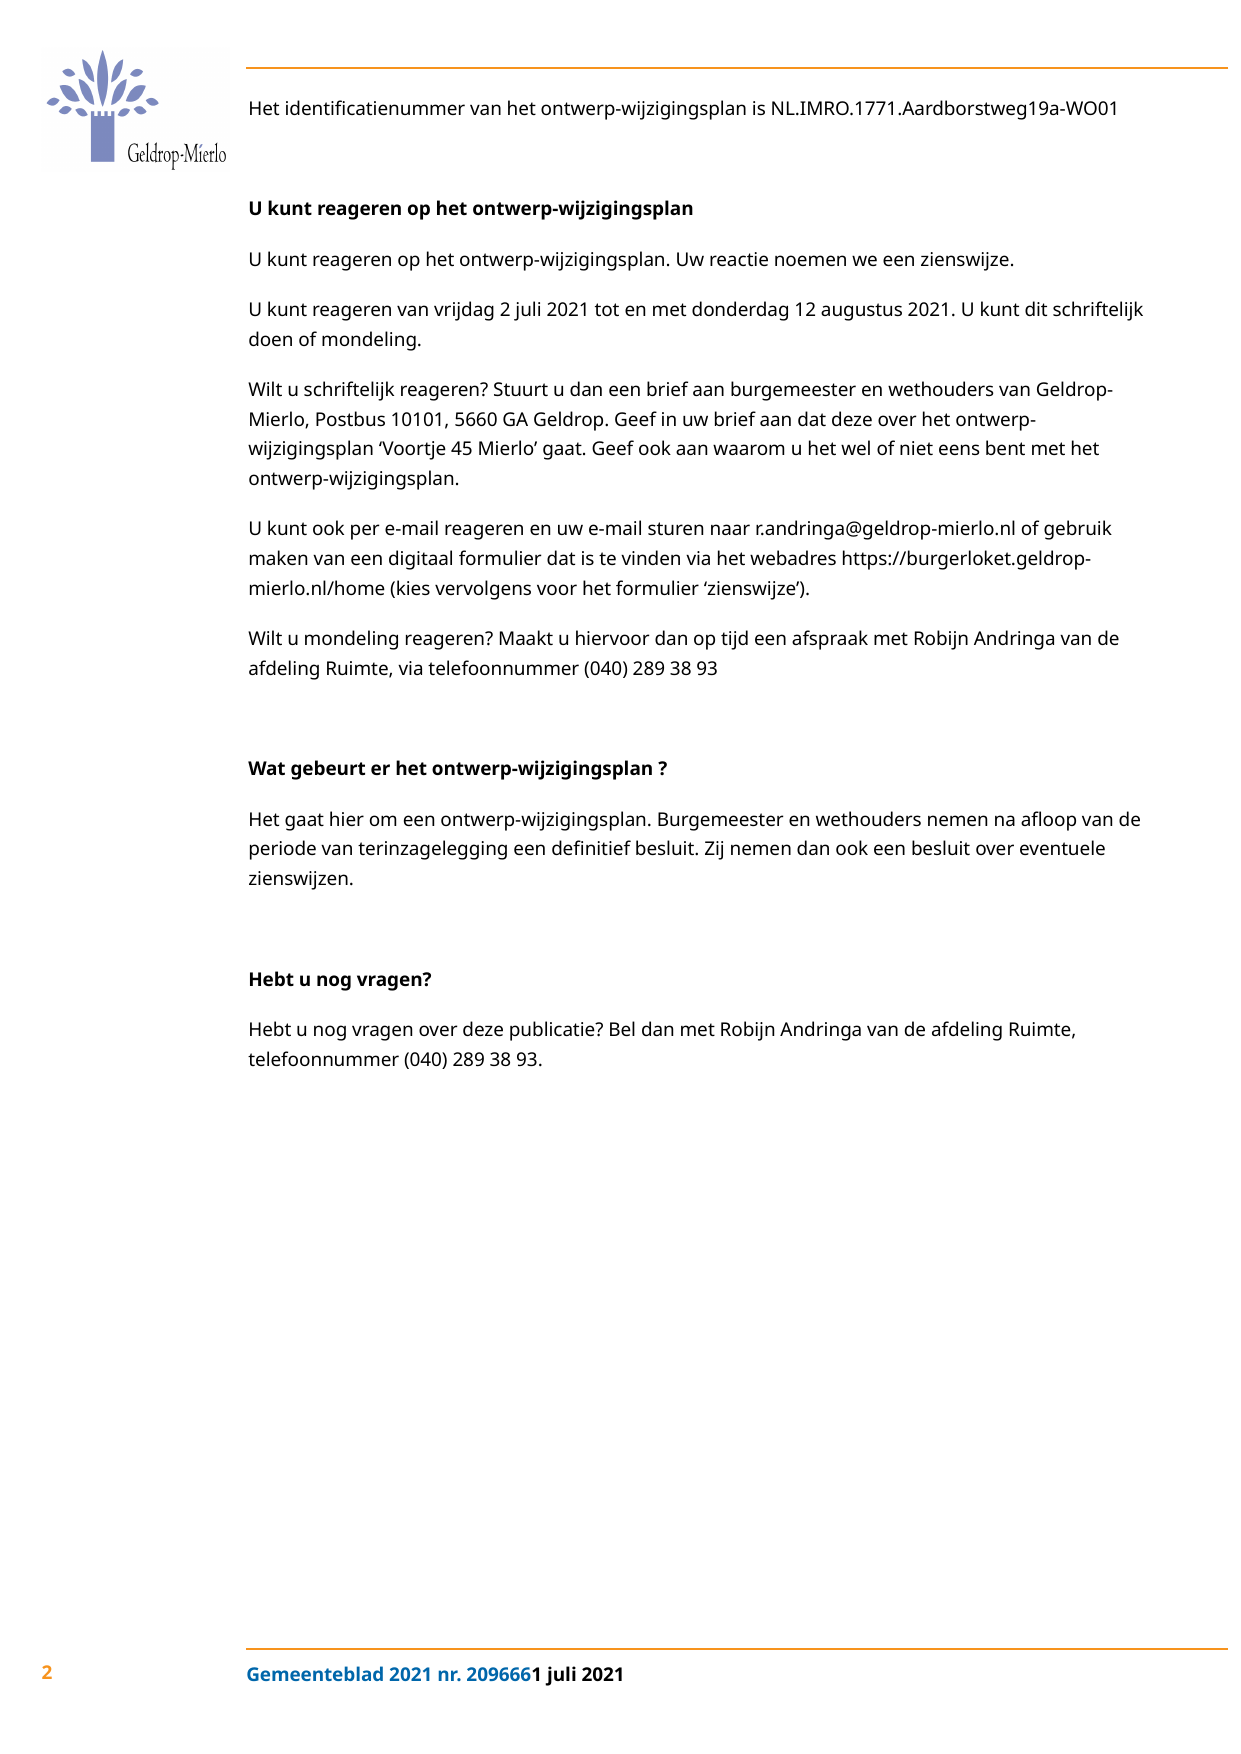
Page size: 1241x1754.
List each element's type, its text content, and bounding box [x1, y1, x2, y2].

text Het identificatienummer van het ontwerp-wijzigingsplan is NL.IMRO.1771.Aardborstweg19a-WO01 [248, 95, 1152, 121]
text Wat gebeurt er het ontwerp-wijzigingsplan ? [248, 756, 1152, 781]
text U kunt ook per e-mail reageren en uw e-mail sturen naar r.andringa@geldrop-mierlo.nl of gebruik maken van een digitaal formulier dat is te vinden via het webadres https://burgerloket.geldrop-mierlo.nl/home (kies vervolgens voor het formulier ‘zienswijze’). [248, 516, 1152, 601]
text Hebt u nog vragen over deze publicatie? Bel dan met Robijn Andringa van de afdeling Ruimte, telefoonnummer (040) 289 38 93. [248, 1016, 1152, 1072]
text Hebt u nog vragen? [248, 966, 1152, 992]
picture [41, 47, 231, 172]
text Wilt u schriftelijk reageren? Stuurt u dan een brief aan burgemeester en wethouders van Geldrop-Mierlo, Postbus 10101, 5660 GA Geldrop. Geef in uw brief aan dat deze over het ontwerp-wijzigingsplan ‘Voortje 45 Mierlo’ gaat. Geef ook aan waarom u het wel of niet eens bent met het ontwerp-wijzigingsplan. [248, 376, 1152, 491]
text U kunt reageren op het ontwerp-wijzigingsplan. Uw reactie noemen we een zienswijze. [248, 246, 1152, 272]
text Wilt u mondeling reageren? Maakt u hiervoor dan op tijd een afspraak met Robijn Andringa van de afdeling Ruimte, via telefoonnummer (040) 289 38 93 [248, 625, 1152, 681]
text U kunt reageren op het ontwerp-wijzigingsplan [248, 196, 1152, 221]
text Het gaat hier om een ontwerp-wijzigingsplan. Burgemeester en wethouders nemen na afloop van de periode van terinzagelegging een definitief besluit. Zij nemen dan ook een besluit over eventuele zienswijzen. [248, 806, 1152, 891]
text U kunt reageren van vrijdag 2 juli 2021 tot en met donderdag 12 augustus 2021. U kunt dit schriftelijk doen of mondeling. [248, 296, 1152, 352]
